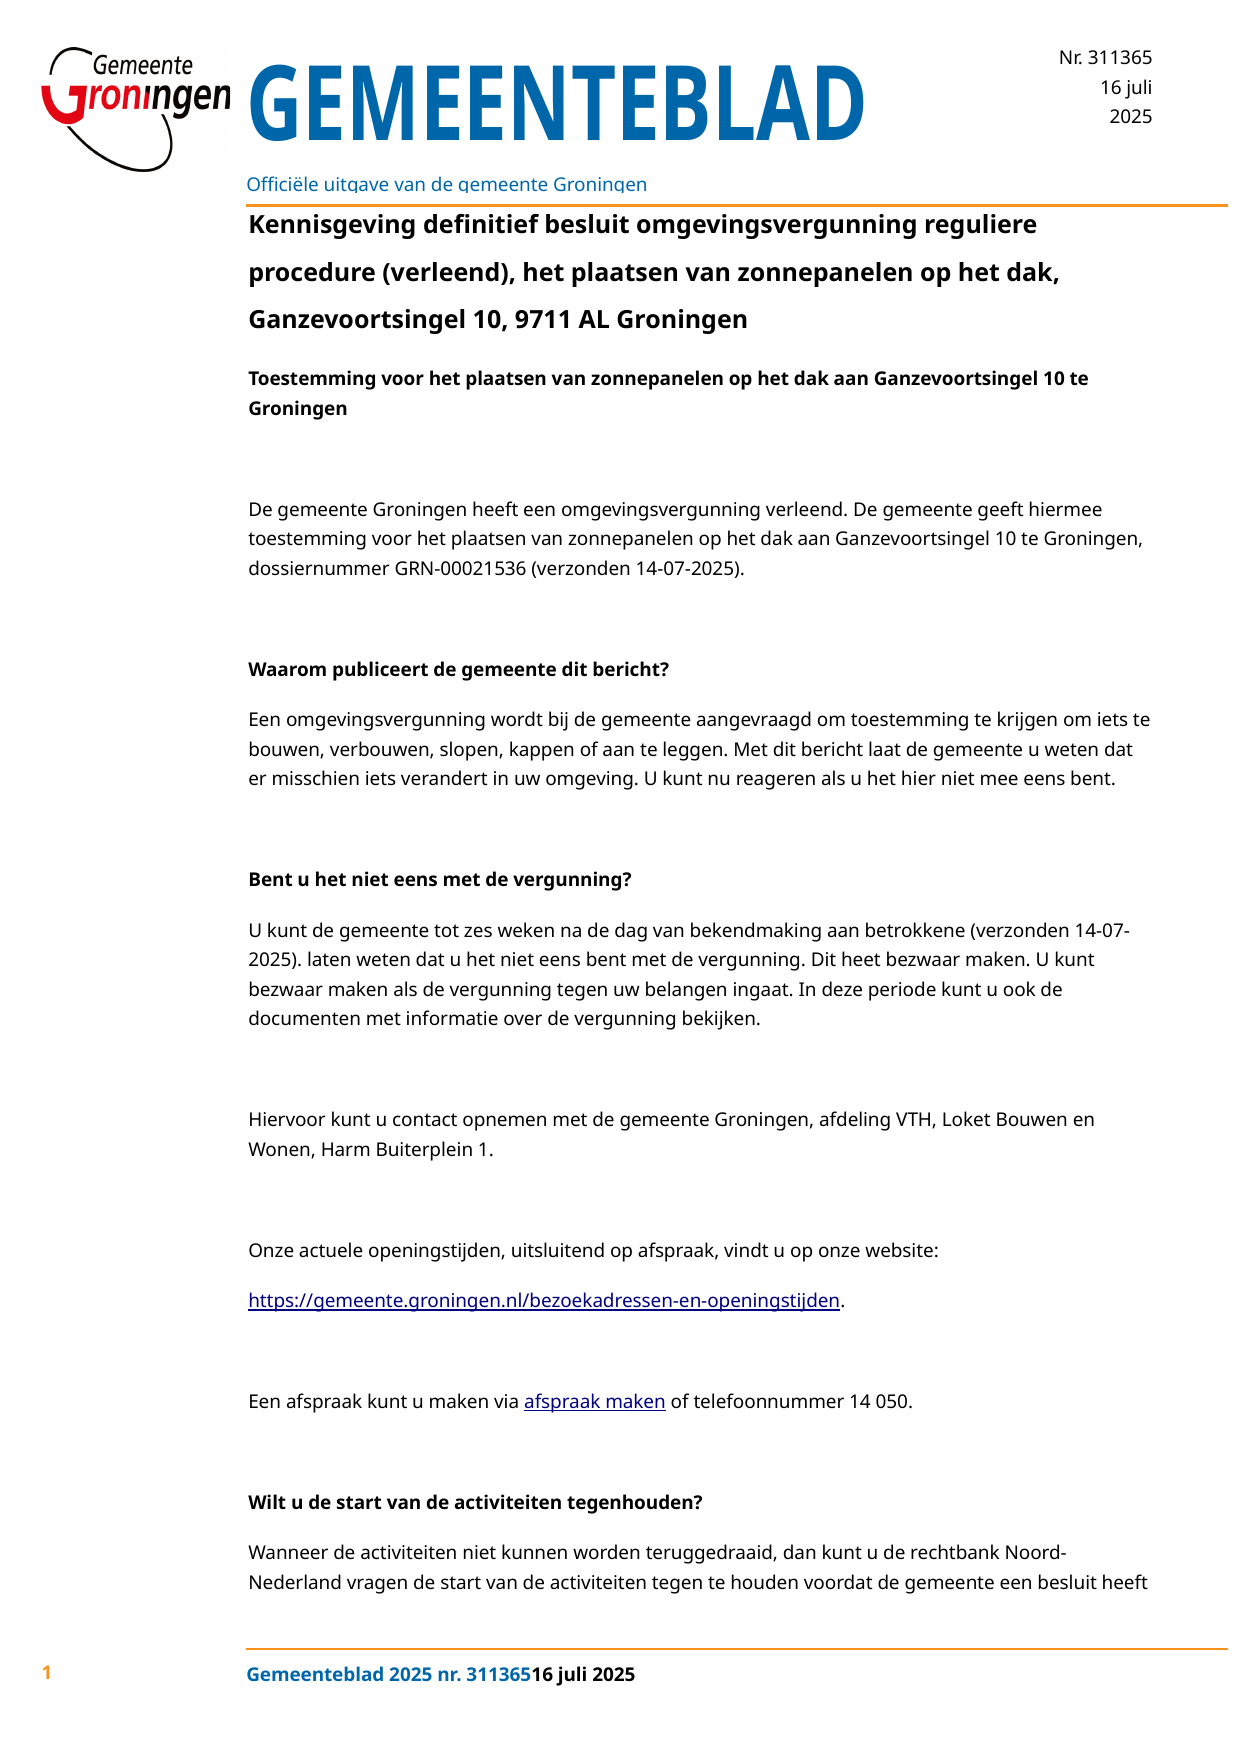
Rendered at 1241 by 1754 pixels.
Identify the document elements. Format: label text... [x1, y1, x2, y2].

text Waarom publiceert de gemeente dit bericht? [248, 656, 1152, 682]
text Wanneer de activiteiten niet kunnen worden teruggedraaid, dan kunt u de rechtbank Noord-Nederland vragen de start van de activiteiten tegen te houden voordat de gemeente een besluit heeft [248, 1539, 1152, 1594]
text De gemeente Groningen heeft een omgevingsvergunning verleend. De gemeente geeft hiermee toestemming voor het plaatsen van zonnepanelen op het dak aan Ganzevoortsingel 10 te Groningen, dossiernummer GRN-00021536 (verzonden 14-07-2025). [248, 496, 1152, 581]
text Een omgevingsvergunning wordt bij de gemeente aangevraagd om toestemming te krijgen om iets te bouwen, verbouwen, slopen, kappen of aan te leggen. Met dit bericht laat de gemeente u weten dat er misschien iets verandert in uw omgeving. U kunt nu reageren als u het hier niet mee eens bent. [248, 706, 1152, 791]
text Kennisgeving definitief besluit omgevingsvergunning reguliere procedure (verleend), het plaatsen van zonnepanelen op het dak, Ganzevoortsingel 10, 9711 AL Groningen [248, 207, 1152, 336]
text Wilt u de start van de activiteiten tegenhouden? [248, 1489, 1152, 1514]
text U kunt de gemeente tot zes weken na de dag van bekendmaking aan betrokkene (verzonden 14-07-2025). laten weten dat u het niet eens bent met de vergunning. Dit heet bezwaar maken. U kunt bezwaar maken als de vergunning tegen uw belangen ingaat. In deze periode kunt u ook de documenten met informatie over de vergunning bekijken. [248, 917, 1152, 1031]
text https://gemeente.groningen.nl/bezoekadressen-en-openingstijden. [248, 1287, 1152, 1313]
text Bent u het niet eens met de vergunning? [248, 866, 1152, 892]
picture [41, 47, 231, 172]
text Een afspraak kunt u maken via afspraak maken of telefoonnummer 14 050. [248, 1388, 1152, 1414]
text Hiervoor kunt u contact opnemen met de gemeente Groningen, afdeling VTH, Loket Bouwen en Wonen, Harm Buiterplein 1. [248, 1106, 1152, 1162]
text Toestemming voor het plaatsen van zonnepanelen op het dak aan Ganzevoortsingel 10 te Groningen [248, 366, 1152, 421]
text Onze actuele openingstijden, uitsluitend op afspraak, vindt u op onze website: [248, 1237, 1152, 1262]
